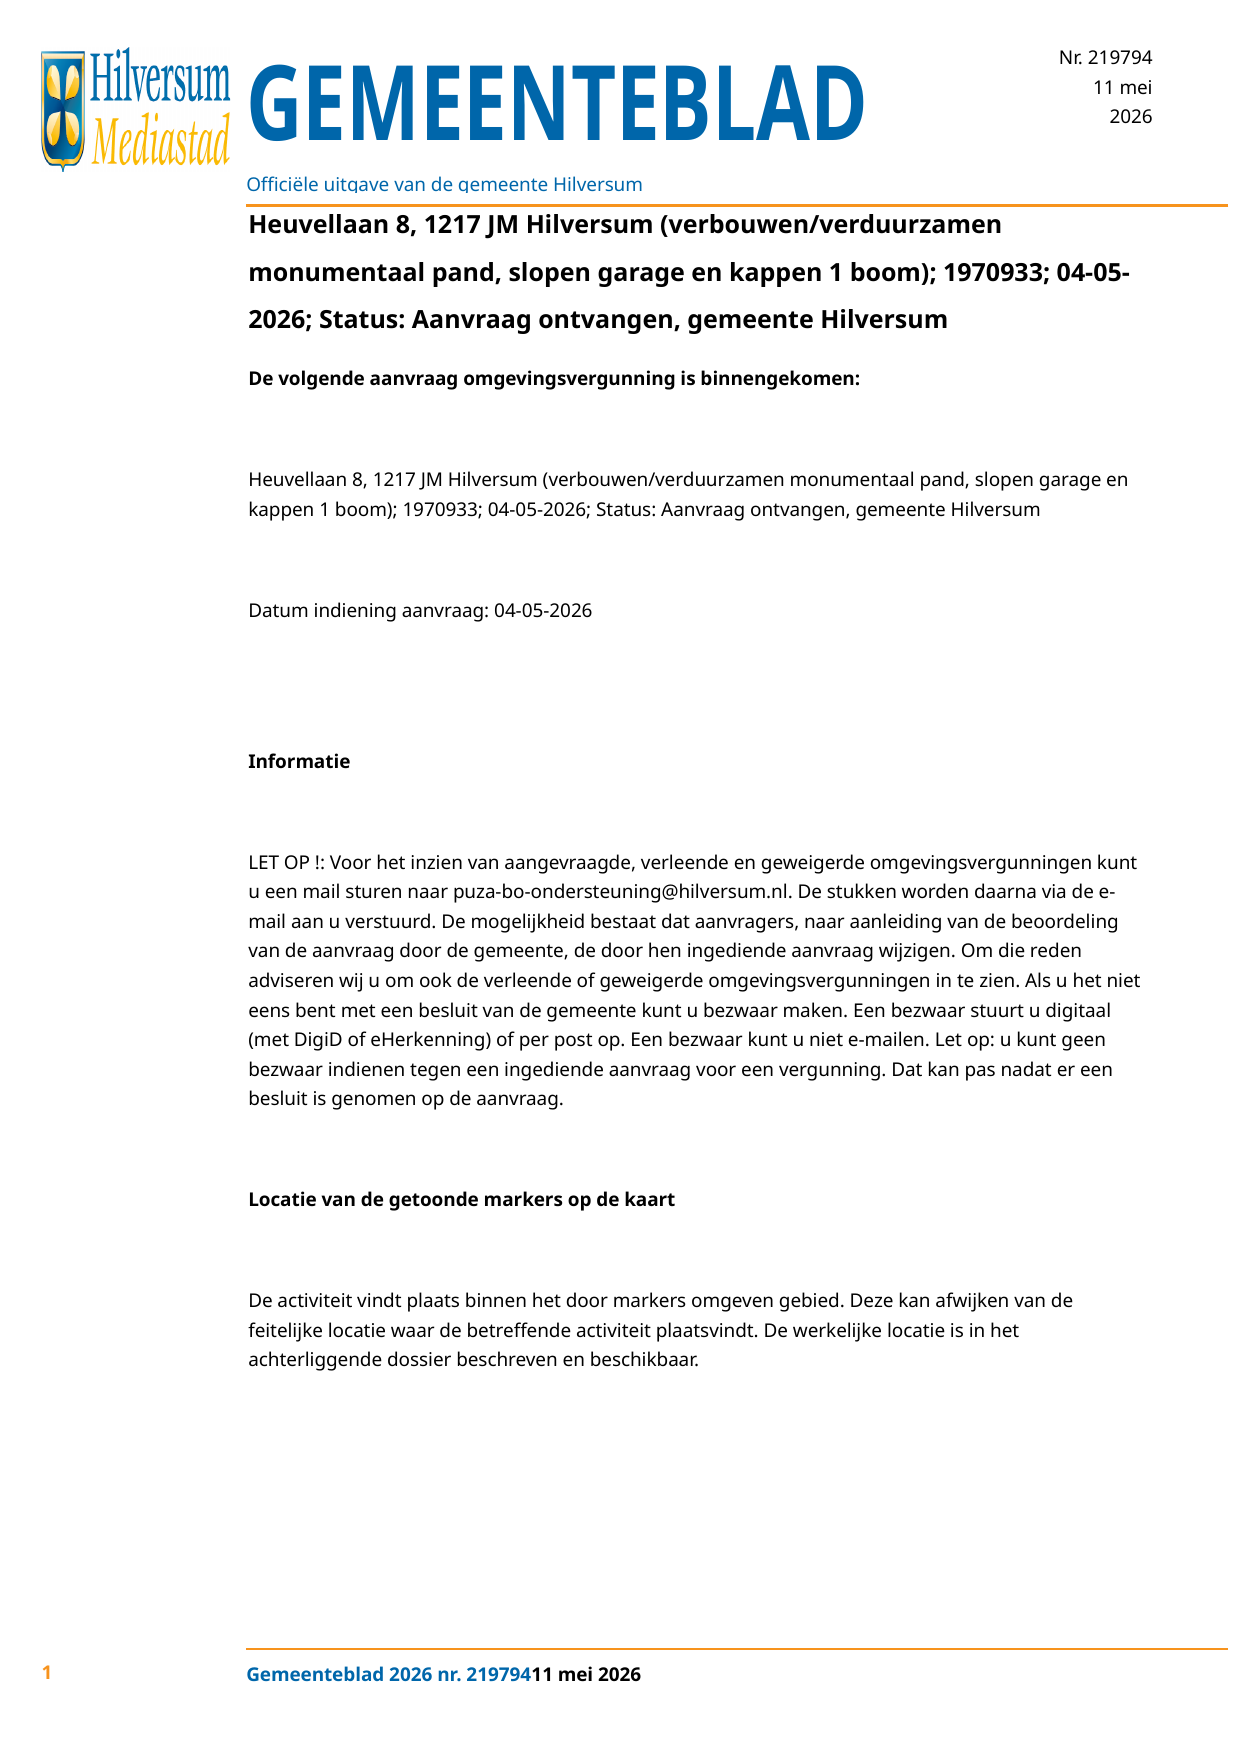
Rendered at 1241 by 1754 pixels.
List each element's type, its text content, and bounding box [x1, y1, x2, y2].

text De volgende aanvraag omgevingsvergunning is binnengekomen: [248, 366, 1152, 391]
text Informatie [248, 748, 1152, 774]
text Locatie van de getoonde markers op de kaart [248, 1186, 1152, 1212]
text LET OP !: Voor het inzien van aangevraagde, verleende en geweigerde omgevingsvergunningen kunt u een mail sturen naar puza-bo-ondersteuning@hilversum.nl. De stukken worden daarna via de e-mail aan u verstuurd. De mogelijkheid bestaat dat aanvragers, naar aanleiding van de beoordeling van de aanvraag door de gemeente, de door hen ingediende aanvraag wijzigen. Om die reden adviseren wij u om ook de verleende of geweigerde omgevingsvergunningen in te zien. Als u het niet eens bent met een besluit van de gemeente kunt u bezwaar maken. Een bezwaar stuurt u digitaal (met DigiD of eHerkenning) of per post op. Een bezwaar kunt u niet e-mailen. Let op: u kunt geen bezwaar indienen tegen een ingediende aanvraag voor een vergunning. Dat kan pas nadat er een besluit is genomen op de aanvraag. [248, 849, 1152, 1111]
text Heuvellaan 8, 1217 JM Hilversum (verbouwen/verduurzamen monumentaal pand, slopen garage en kappen 1 boom); 1970933; 04-05-2026; Status: Aanvraag ontvangen, gemeente Hilversum [248, 207, 1152, 336]
text De activiteit vindt plaats binnen het door markers omgeven gebied. Deze kan afwijken van de feitelijke locatie waar de betreffende activiteit plaatsvindt. De werkelijke locatie is in het achterliggende dossier beschreven en beschikbaar. [248, 1287, 1152, 1372]
text Datum indiening aanvraag: 04-05-2026 [248, 597, 1152, 622]
text Heuvellaan 8, 1217 JM Hilversum (verbouwen/verduurzamen monumentaal pand, slopen garage en kappen 1 boom); 1970933; 04-05-2026; Status: Aanvraag ontvangen, gemeente Hilversum [248, 466, 1152, 522]
picture [41, 47, 231, 172]
